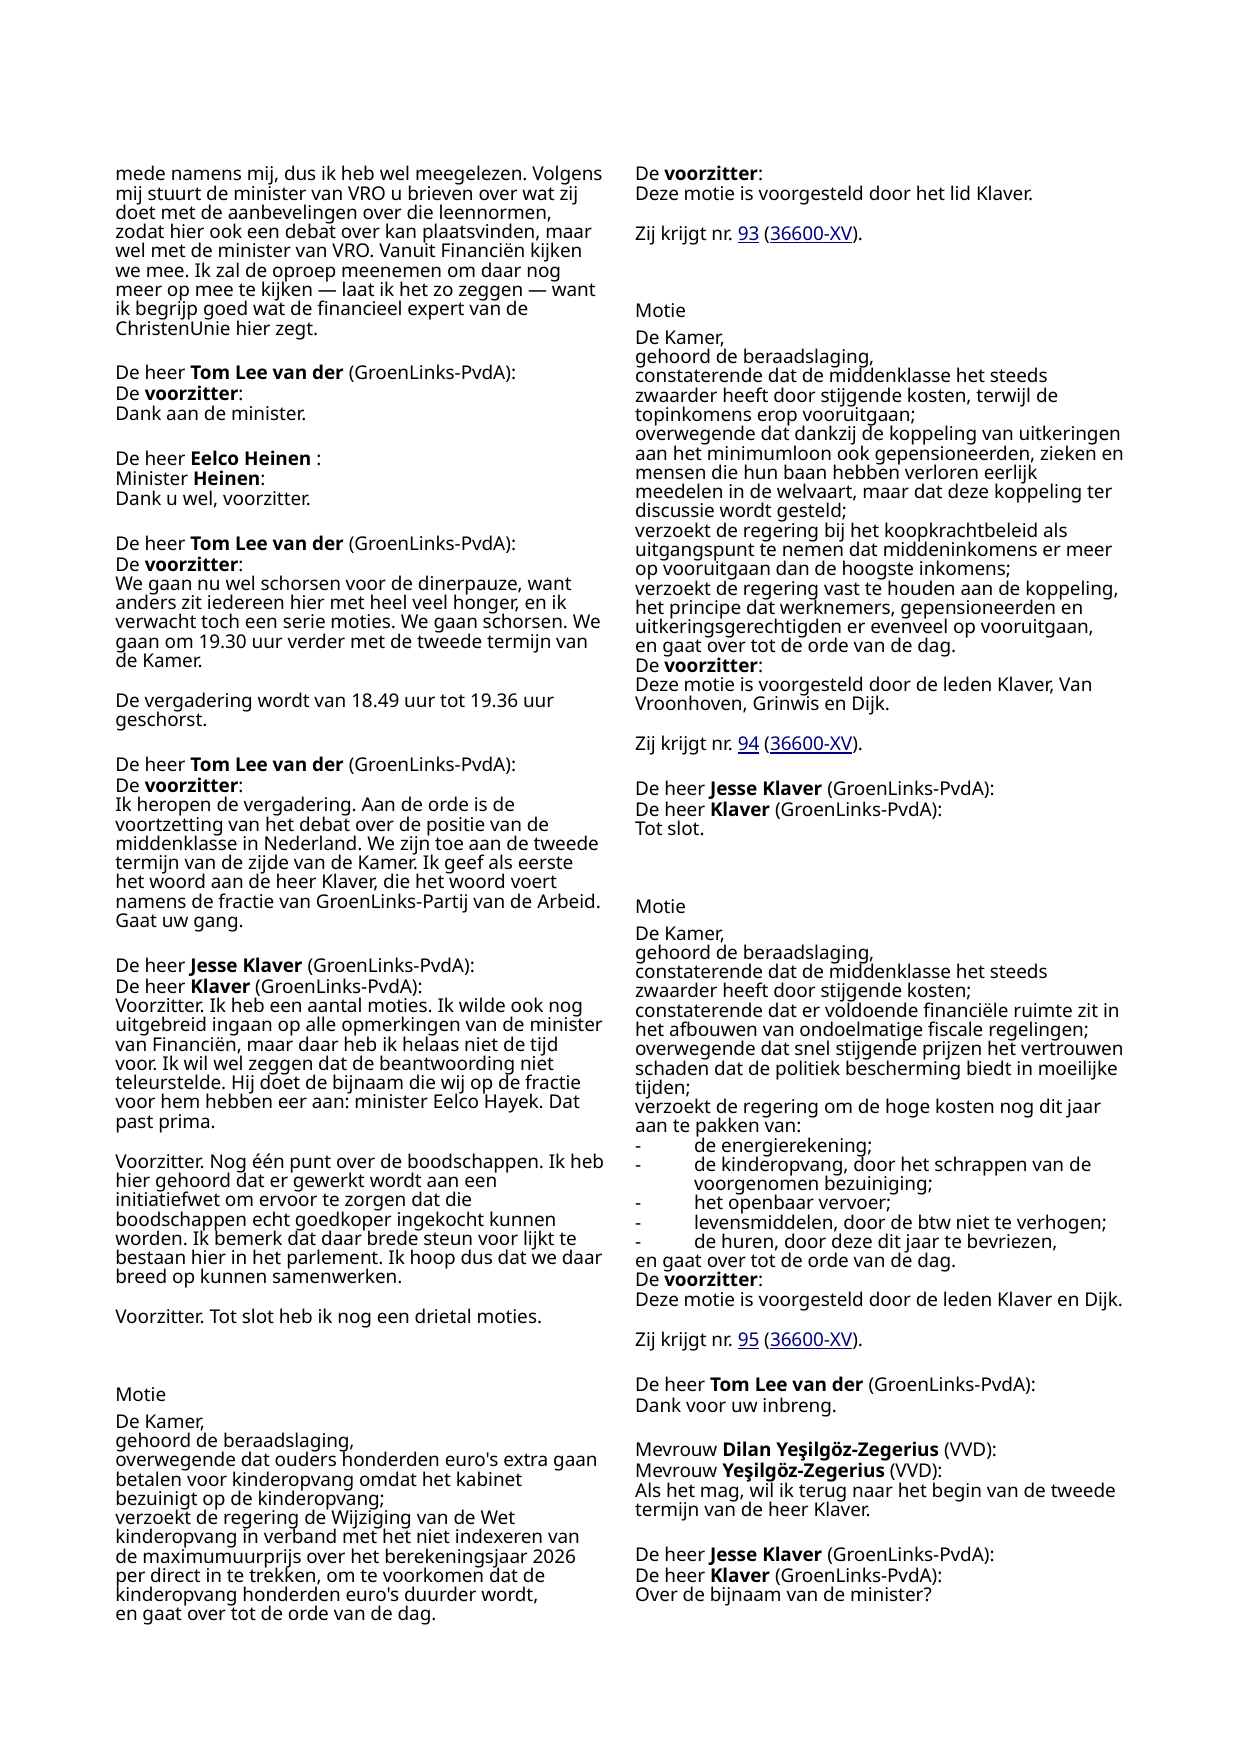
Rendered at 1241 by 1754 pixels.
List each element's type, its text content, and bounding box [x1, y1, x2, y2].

text De heer Klaver (GroenLinks-PvdA): [635, 801, 1125, 820]
text constaterende dat de middenklasse het steeds zwaarder heeft door stijgende kosten, terwijl de topinkomens erop vooruitgaan; [635, 367, 1125, 425]
text constaterende dat er voldoende financiële ruimte zit in het afbouwen van ondoelmatige fiscale regelingen; [635, 1002, 1125, 1040]
text Als het mag, wil ik terug naar het begin van de tweede termijn van de heer Klaver. [635, 1482, 1125, 1520]
text Voorzitter. Tot slot heb ik nog een drietal moties. [115, 1308, 605, 1328]
text Voorzitter. Ik heb een aantal moties. Ik wilde ook nog uitgebreid ingaan op alle opmerkingen van de minister van Financiën, maar daar heb ik helaas niet de tijd voor. Ik wil wel zeggen dat de beantwoording niet teleurstelde. Hij doet de bijnaam die wij op de fractie voor hem hebben eer aan: minister Eelco Hayek. Dat past prima. [115, 997, 605, 1132]
text De voorzitter: [115, 777, 605, 796]
text De voorzitter: [635, 657, 1125, 676]
text Minister Heinen: [115, 470, 605, 490]
text overwegende dat dankzij de koppeling van uitkeringen aan het minimumloon ook gepensioneerden, zieken en mensen die hun baan hebben verloren eerlijk meedelen in de welvaart, maar dat deze koppeling ter discussie wordt gesteld; [635, 425, 1125, 522]
text De voorzitter: [635, 165, 1125, 184]
text constaterende dat de middenklasse het steeds zwaarder heeft door stijgende kosten; [635, 963, 1125, 1002]
text en gaat over tot de orde van de dag. [635, 637, 1125, 657]
text Motie [635, 893, 1125, 919]
text Deze motie is voorgesteld door het lid Klaver. [635, 184, 1125, 204]
text De heer Eelco Heinen : [115, 445, 605, 470]
text gehoord de beraadslaging, [635, 944, 1125, 963]
text Zij krijgt nr. 94 (36600-XV). [635, 735, 1125, 754]
text De heer Tom Lee van der (GroenLinks-PvdA): [115, 530, 605, 556]
text We gaan nu wel schorsen voor de dinerpauze, want anders zit iedereen hier met heel veel honger, en ik verwacht toch een serie moties. We gaan schorsen. We gaan om 19.30 uur verder met de tweede termijn van de Kamer. [115, 575, 605, 671]
text Motie [115, 1381, 605, 1407]
text mede namens mij, dus ik heb wel meegelezen. Volgens mij stuurt de minister van VRO u brieven over wat zij doet met de aanbevelingen over die leennormen, zodat hier ook een debat over kan plaatsvinden, maar wel met de minister van VRO. Vanuit Financiën kijken we mee. Ik zal de oproep meenemen om daar nog meer op mee te kijken — laat ik het zo zeggen — want ik begrijp goed wat de financieel expert van de ChristenUnie hier zegt. [115, 165, 605, 339]
text Deze motie is voorgesteld door de leden Klaver, Van Vroonhoven, Grinwis en Dijk. [635, 676, 1125, 714]
text De heer Klaver (GroenLinks-PvdA): [635, 1567, 1125, 1586]
list de kinderopvang, door het schrappen van de voorgenomen bezuiniging; [635, 1156, 1125, 1194]
text en gaat over tot de orde van de dag. [635, 1252, 1125, 1271]
text verzoekt de regering om de hoge kosten nog dit jaar aan te pakken van: [635, 1098, 1125, 1137]
text De heer Klaver (GroenLinks-PvdA): [115, 978, 605, 997]
text De Kamer, [635, 924, 1125, 944]
text Dank aan de minister. [115, 404, 605, 424]
text De vergadering wordt van 18.49 uur tot 19.36 uur geschorst. [115, 692, 605, 731]
text De heer Tom Lee van der (GroenLinks-PvdA): [115, 751, 605, 777]
text De heer Tom Lee van der (GroenLinks-PvdA): [635, 1371, 1125, 1397]
text Tot slot. [635, 820, 1125, 839]
text De heer Jesse Klaver (GroenLinks-PvdA): [635, 1541, 1125, 1567]
text Deze motie is voorgesteld door de leden Klaver en Dijk. [635, 1291, 1125, 1310]
text Ik heropen de vergadering. Aan de orde is de voortzetting van het debat over de positie van de middenklasse in Nederland. We zijn toe aan de tweede termijn van de zijde van de Kamer. Ik geef als eerste het woord aan de heer Klaver, die het woord voert namens de fractie van GroenLinks-Partij van de Arbeid. Gaat uw gang. [115, 796, 605, 931]
text en gaat over tot de orde van de dag. [115, 1605, 605, 1625]
text Dank u wel, voorzitter. [115, 490, 605, 509]
text De Kamer, [635, 329, 1125, 348]
text Over de bijnaam van de minister? [635, 1586, 1125, 1605]
text gehoord de beraadslaging, [635, 348, 1125, 367]
text De voorzitter: [115, 556, 605, 575]
list levensmiddelen, door de btw niet te verhogen; [635, 1214, 1125, 1233]
text De voorzitter: [115, 385, 605, 404]
list de energierekening; [635, 1137, 1125, 1156]
text gehoord de beraadslaging, [115, 1432, 605, 1451]
text Mevrouw Yeşilgöz-Zegerius (VVD): [635, 1462, 1125, 1482]
text Zij krijgt nr. 93 (36600-XV). [635, 224, 1125, 244]
text De Kamer, [115, 1413, 605, 1432]
text Mevrouw Dilan Yeşilgöz-Zegerius (VVD): [635, 1437, 1125, 1462]
text overwegende dat ouders honderden euro's extra gaan betalen voor kinderopvang omdat het kabinet bezuinigt op de kinderopvang; [115, 1451, 605, 1509]
text De heer Jesse Klaver (GroenLinks-PvdA): [635, 775, 1125, 801]
text Voorzitter. Nog één punt over de boodschappen. Ik heb hier gehoord dat er gewerkt wordt aan een initiatiefwet om ervoor te zorgen dat die boodschappen echt goedkoper ingekocht kunnen worden. Ik bemerk dat daar brede steun voor lijkt te bestaan hier in het parlement. Ik hoop dus dat we daar breed op kunnen samenwerken. [115, 1153, 605, 1288]
text Zij krijgt nr. 95 (36600-XV). [635, 1331, 1125, 1350]
text Dank voor uw inbreng. [635, 1397, 1125, 1416]
text De heer Jesse Klaver (GroenLinks-PvdA): [115, 952, 605, 978]
text De voorzitter: [635, 1271, 1125, 1291]
text verzoekt de regering de Wijziging van de Wet kinderopvang in verband met het niet indexeren van de maximumuurprijs over het berekeningsjaar 2026 per direct in te trekken, om te voorkomen dat de kinderopvang honderden euro's duurder wordt, [115, 1509, 605, 1605]
text verzoekt de regering vast te houden aan de koppeling, het principe dat werknemers, gepensioneerden en uitkeringsgerechtigden er evenveel op vooruitgaan, [635, 579, 1125, 637]
text De heer Tom Lee van der (GroenLinks-PvdA): [115, 359, 605, 385]
text overwegende dat snel stijgende prijzen het vertrouwen schaden dat de politiek bescherming biedt in moeilijke tijden; [635, 1040, 1125, 1098]
text verzoekt de regering bij het koopkrachtbeleid als uitgangspunt te nemen dat middeninkomens er meer op vooruitgaan dan de hoogste inkomens; [635, 522, 1125, 579]
text Motie [635, 297, 1125, 323]
list de huren, door deze dit jaar te bevriezen, [635, 1233, 1125, 1252]
list het openbaar vervoer; [635, 1194, 1125, 1214]
